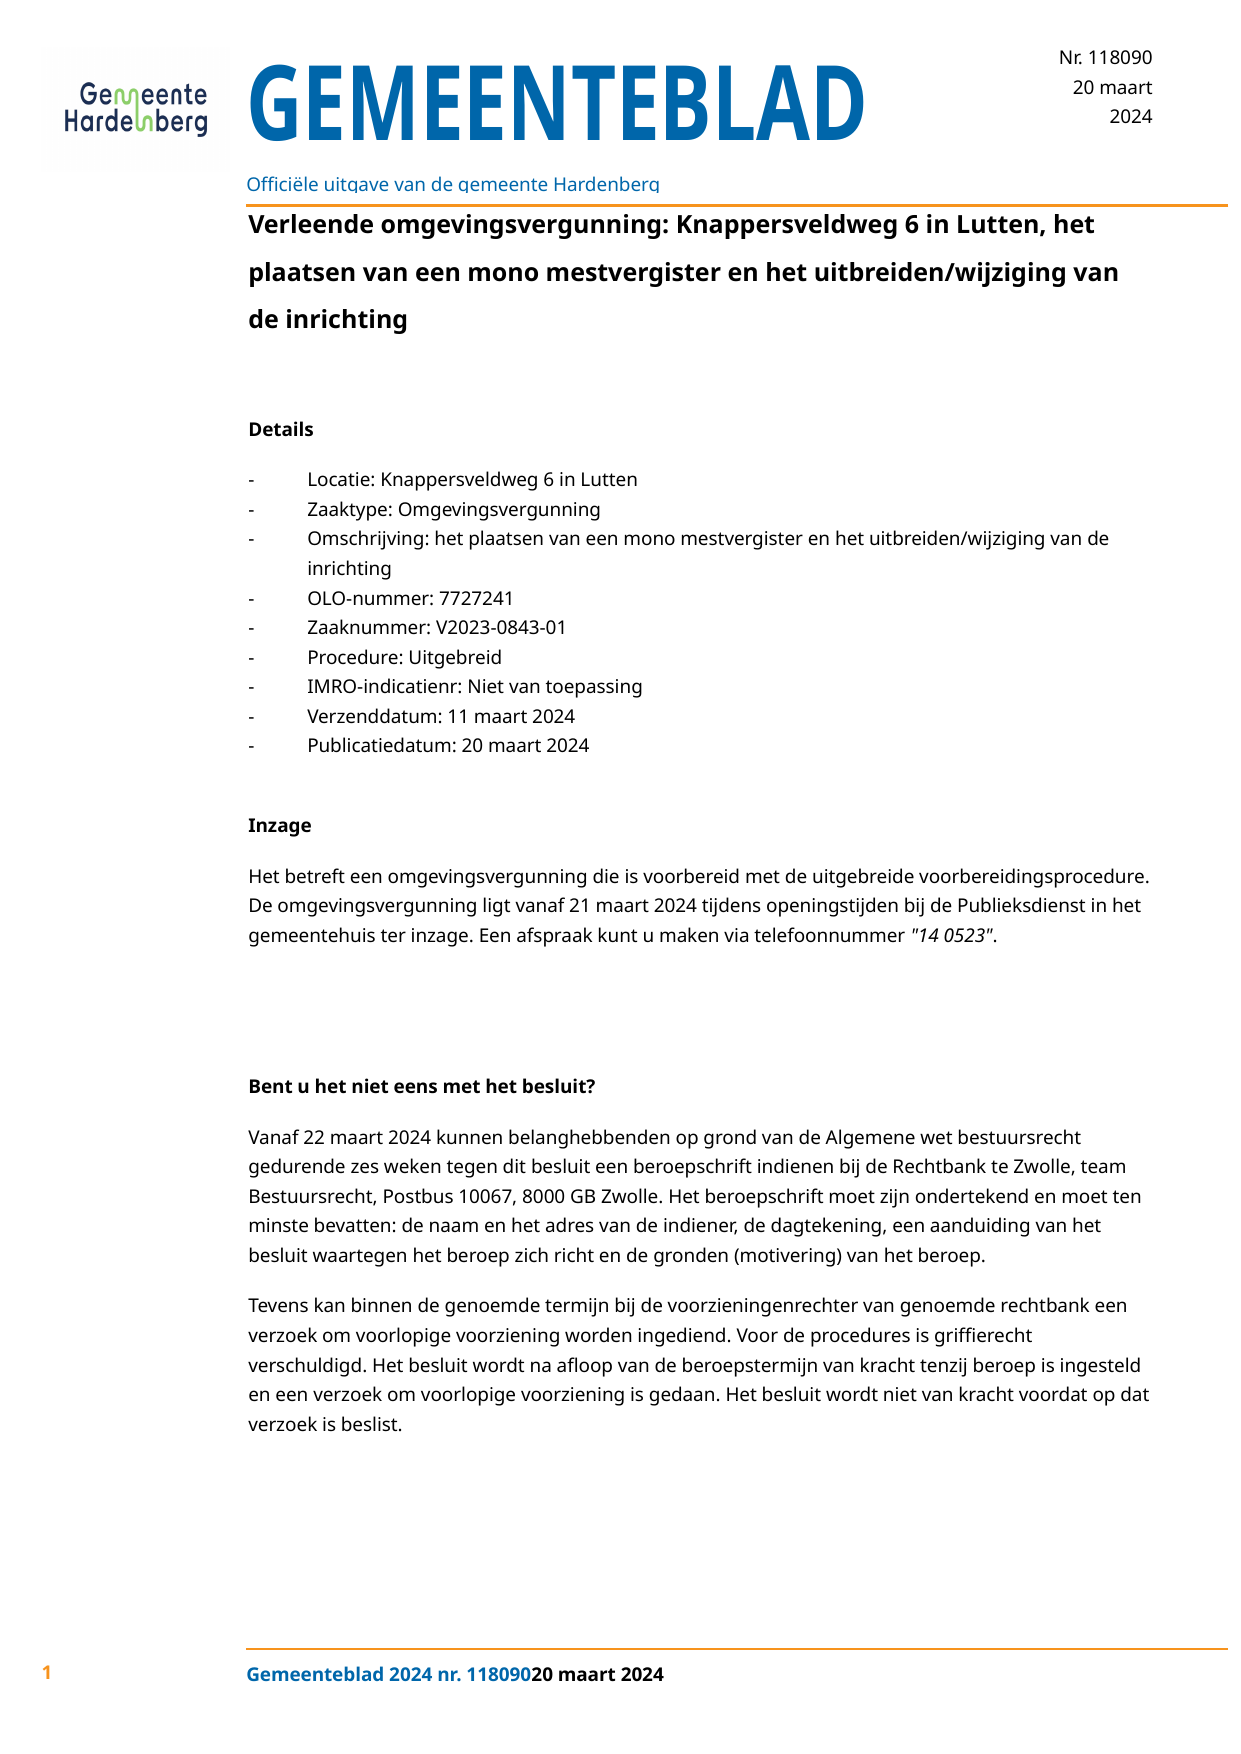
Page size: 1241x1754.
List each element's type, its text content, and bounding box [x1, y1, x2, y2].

list Omschrijving: het plaatsen van een mono mestvergister en het uitbreiden/wijziging van de inrichting [248, 526, 1152, 581]
picture [41, 47, 231, 172]
text Inzage [248, 813, 1152, 838]
text Vanaf 22 maart 2024 kunnen belanghebbenden op grond van de Algemene wet bestuursrecht gedurende zes weken tegen dit besluit een beroepschrift indienen bij de Rechtbank te Zwolle, team Bestuursrecht, Postbus 10067, 8000 GB Zwolle. Het beroepschrift moet zijn ondertekend en moet ten minste bevatten: de naam en het adres van de indiener, de dagtekening, een aanduiding van het besluit waartegen het beroep zich richt en de gronden (motivering) van het beroep. [248, 1124, 1152, 1268]
text Bent u het niet eens met het besluit? [248, 1073, 1152, 1099]
list IMRO-indicatienr: Niet van toepassing [248, 673, 1152, 699]
text Tevens kan binnen de genoemde termijn bij de voorzieningenrechter van genoemde rechtbank een verzoek om voorlopige voorziening worden ingediend. Voor de procedures is griffierecht verschuldigd. Het besluit wordt na afloop van de beroepstermijn van kracht tenzij beroep is ingesteld en een verzoek om voorlopige voorziening is gedaan. Het besluit wordt niet van kracht voordat op dat verzoek is beslist. [248, 1293, 1152, 1437]
text Het betreft een omgevingsvergunning die is voorbereid met de uitgebreide voorbereidingsprocedure. De omgevingsvergunning ligt vanaf 21 maart 2024 tijdens openingstijden bij de Publieksdienst in het gemeentehuis ter inzage. Een afspraak kunt u maken via telefoonnummer "14 0523". [248, 863, 1152, 948]
list Zaaknummer: V2023-0843-01 [248, 614, 1152, 640]
list Locatie: Knappersveldweg 6 in Lutten [248, 466, 1152, 492]
text Details [248, 416, 1152, 442]
text Verleende omgevingsvergunning: Knappersveldweg 6 in Lutten, het plaatsen van een mono mestvergister en het uitbreiden/wijziging van de inrichting [248, 207, 1152, 336]
list Procedure: Uitgebreid [248, 644, 1152, 669]
list OLO-nummer: 7727241 [248, 585, 1152, 610]
list Publicatiedatum: 20 maart 2024 [248, 733, 1152, 758]
list Verzenddatum: 11 maart 2024 [248, 703, 1152, 729]
list Zaaktype: Omgevingsvergunning [248, 496, 1152, 522]
